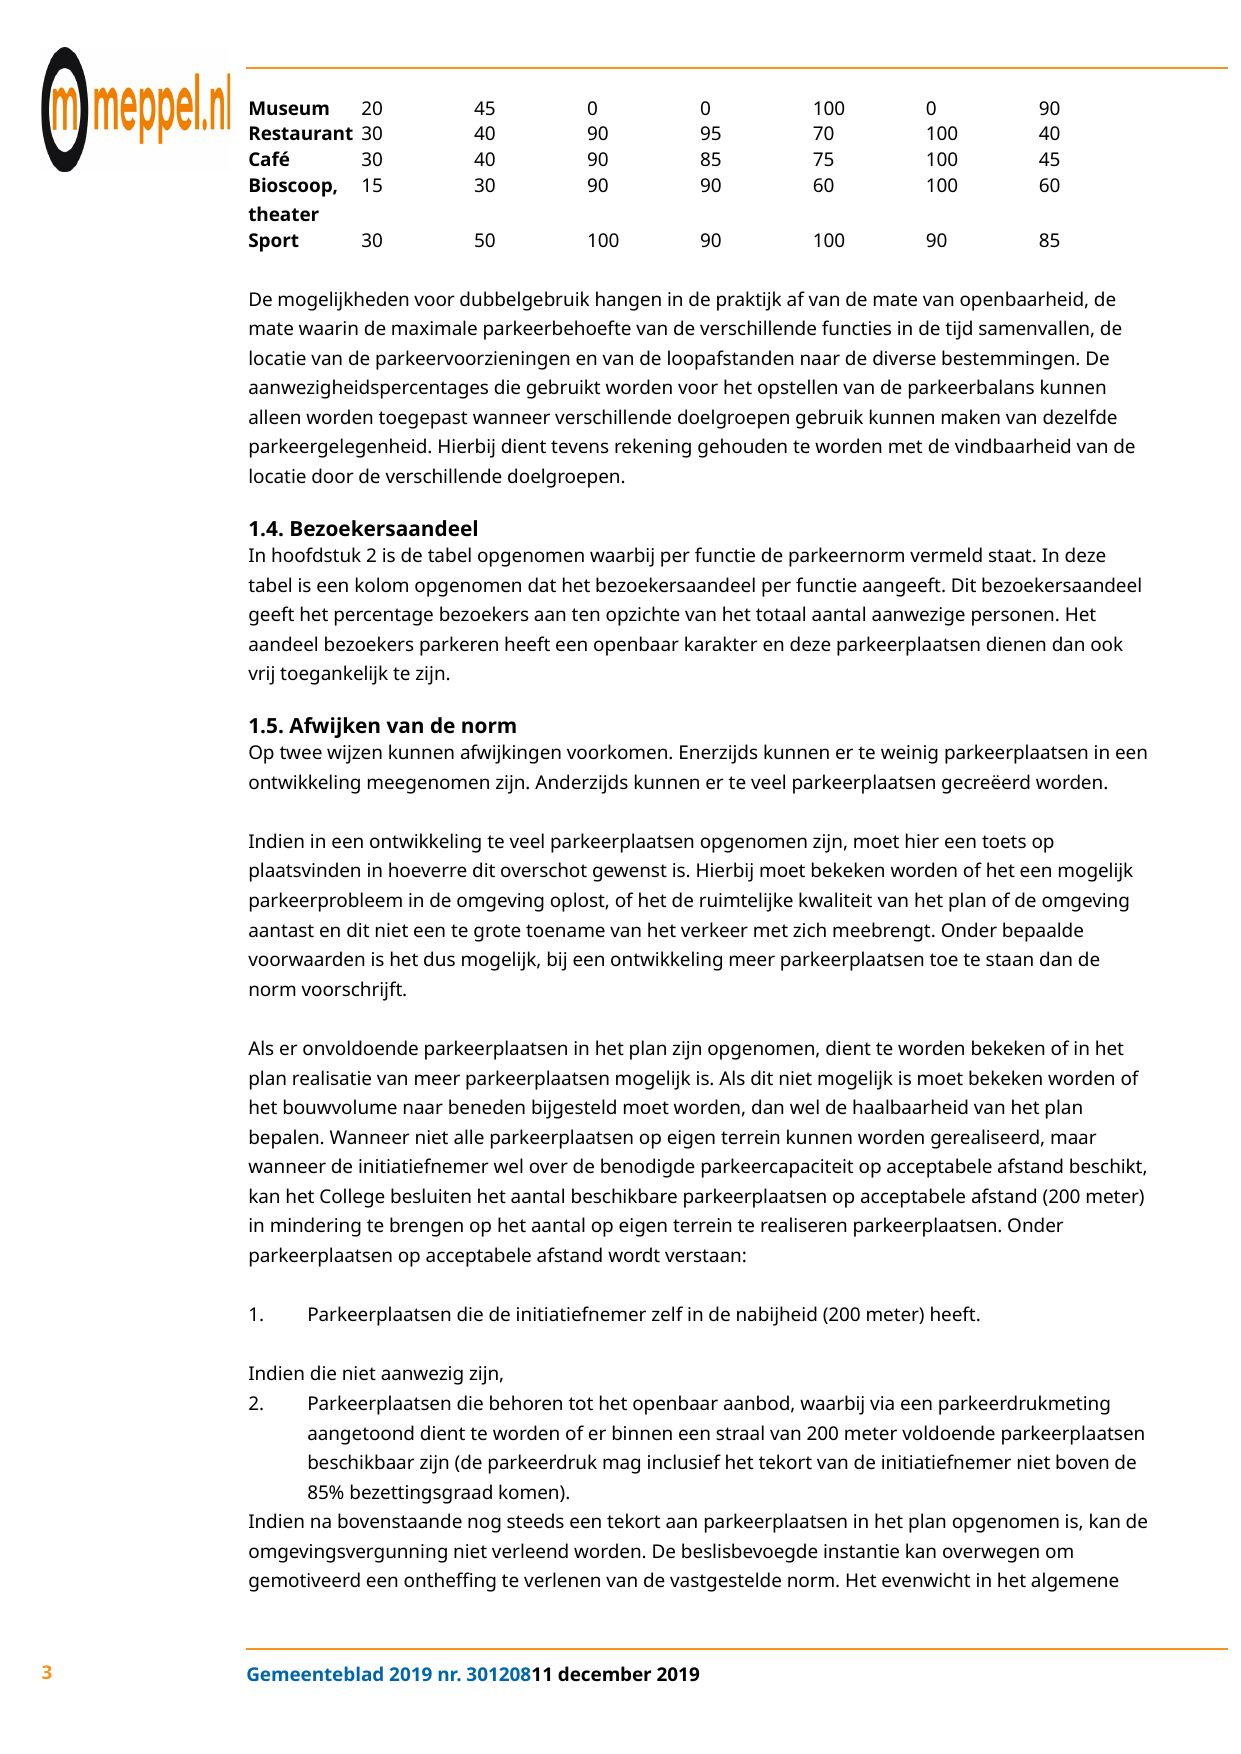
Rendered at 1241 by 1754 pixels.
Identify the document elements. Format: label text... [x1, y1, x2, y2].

table_cell 100 [926, 121, 1038, 146]
table_cell 60 [813, 172, 926, 227]
text Indien in een ontwikkeling te veel parkeerplaatsen opgenomen zijn, moet hier een toets op plaatsvinden in hoeverre dit overschot gewenst is. Hierbij moet bekeken worden of het een mogelijk parkeerprobleem in de omgeving oplost, of het de ruimtelijke kwaliteit van het plan of de omgeving aantast en dit niet een te grote toename van het verkeer met zich meebrengt. Onder bepaalde voorwaarden is het dus mogelijk, bij een ontwikkeling meer parkeerplaatsen toe te staan dan de norm voorschrijft. [248, 828, 1152, 1002]
table_cell 90 [700, 172, 813, 227]
table_cell 100 [813, 227, 926, 253]
table_cell 30 [361, 227, 474, 253]
table_cell 85 [1039, 227, 1152, 253]
table_cell 100 [813, 95, 926, 121]
table_cell 85 [700, 146, 813, 172]
table_cell Restaurant [248, 121, 361, 146]
text Als er onvoldoende parkeerplaatsen in het plan zijn opgenomen, dient te worden bekeken of in het plan realisatie van meer parkeerplaatsen mogelijk is. Als dit niet mogelijk is moet bekeken worden of het bouwvolume naar beneden bijgesteld moet worden, dan wel de haalbaarheid van het plan bepalen. Wanneer niet alle parkeerplaatsen op eigen terrein kunnen worden gerealiseerd, maar wanneer de initiatiefnemer wel over de benodigde parkeercapaciteit op acceptabele afstand beschikt, kan het College besluiten het aantal beschikbare parkeerplaatsen op acceptabele afstand (200 meter) in mindering te brengen op het aantal op eigen terrein te realiseren parkeerplaatsen. Onder parkeerplaatsen op acceptabele afstand wordt verstaan: [248, 1035, 1152, 1268]
table_cell 90 [700, 227, 813, 253]
table_cell 70 [813, 121, 926, 146]
table_cell 15 [361, 172, 474, 227]
list Parkeerplaatsen die de initiatiefnemer zelf in de nabijheid (200 meter) heeft. [248, 1301, 1152, 1327]
table_cell 0 [926, 95, 1038, 121]
text 1.5. Afwijken van de norm [248, 711, 1152, 739]
table_cell 30 [361, 121, 474, 146]
table_cell 90 [587, 146, 700, 172]
table_cell 30 [474, 172, 587, 227]
table_cell 100 [587, 227, 700, 253]
table_cell Café [248, 146, 361, 172]
table_cell 90 [587, 121, 700, 146]
text Indien na bovenstaande nog steeds een tekort aan parkeerplaatsen in het plan opgenomen is, kan de omgevingsvergunning niet verleend worden. De beslisbevoegde instantie kan overwegen om gemotiveerd een ontheffing te verlenen van de vastgestelde norm. Het evenwicht in het algemene [248, 1508, 1152, 1593]
text In hoofdstuk 2 is de tabel opgenomen waarbij per functie de parkeernorm vermeld staat. In deze tabel is een kolom opgenomen dat het bezoekersaandeel per functie aangeeft. Dit bezoekersaandeel geeft het percentage bezoekers aan ten opzichte van het totaal aantal aanwezige personen. Het aandeel bezoekers parkeren heeft een openbaar karakter en deze parkeerplaatsen dienen dan ook vrij toegankelijk te zijn. [248, 542, 1152, 686]
table_cell 40 [474, 121, 587, 146]
table_cell Bioscoop, theater [248, 172, 361, 227]
table_cell 0 [587, 95, 700, 121]
table_cell 30 [361, 146, 474, 172]
table_cell 0 [700, 95, 813, 121]
table_cell 50 [474, 227, 587, 253]
table_cell 90 [587, 172, 700, 227]
table_cell 90 [926, 227, 1038, 253]
table_cell 40 [474, 146, 587, 172]
table_cell 20 [361, 95, 474, 121]
table_cell 100 [926, 146, 1038, 172]
table_cell Museum [248, 95, 361, 121]
table_cell 45 [474, 95, 587, 121]
table_cell 100 [926, 172, 1038, 227]
table_cell Sport [248, 227, 361, 253]
table_cell 90 [1039, 95, 1152, 121]
table_cell 95 [700, 121, 813, 146]
table_cell 60 [1039, 172, 1152, 227]
text Op twee wijzen kunnen afwijkingen voorkomen. Enerzijds kunnen er te weinig parkeerplaatsen in een ontwikkeling meegenomen zijn. Anderzijds kunnen er te veel parkeerplaatsen gecreëerd worden. [248, 739, 1152, 795]
picture [41, 47, 231, 172]
text De mogelijkheden voor dubbelgebruik hangen in de praktijk af van de mate van openbaarheid, de mate waarin de maximale parkeerbehoefte van de verschillende functies in de tijd samenvallen, de locatie van de parkeervoorzieningen en van de loopafstanden naar de diverse bestemmingen. De aanwezigheidspercentages die gebruikt worden voor het opstellen van de parkeerbalans kunnen alleen worden toegepast wanneer verschillende doelgroepen gebruik kunnen maken van dezelfde parkeergelegenheid. Hierbij dient tevens rekening gehouden te worden met de vindbaarheid van de locatie door de verschillende doelgroepen. [248, 286, 1152, 489]
list Parkeerplaatsen die behoren tot het openbaar aanbod, waarbij via een parkeerdrukmeting aangetoond dient te worden of er binnen een straal van 200 meter voldoende parkeerplaatsen beschikbaar zijn (de parkeerdruk mag inclusief het tekort van de initiatiefnemer niet boven de 85% bezettingsgraad komen). [248, 1390, 1152, 1505]
text 1.4. Bezoekersaandeel [248, 514, 1152, 542]
table_cell 75 [813, 146, 926, 172]
table_cell 40 [1039, 121, 1152, 146]
text Indien die niet aanwezig zijn, [248, 1361, 1152, 1386]
table_cell 45 [1039, 146, 1152, 172]
